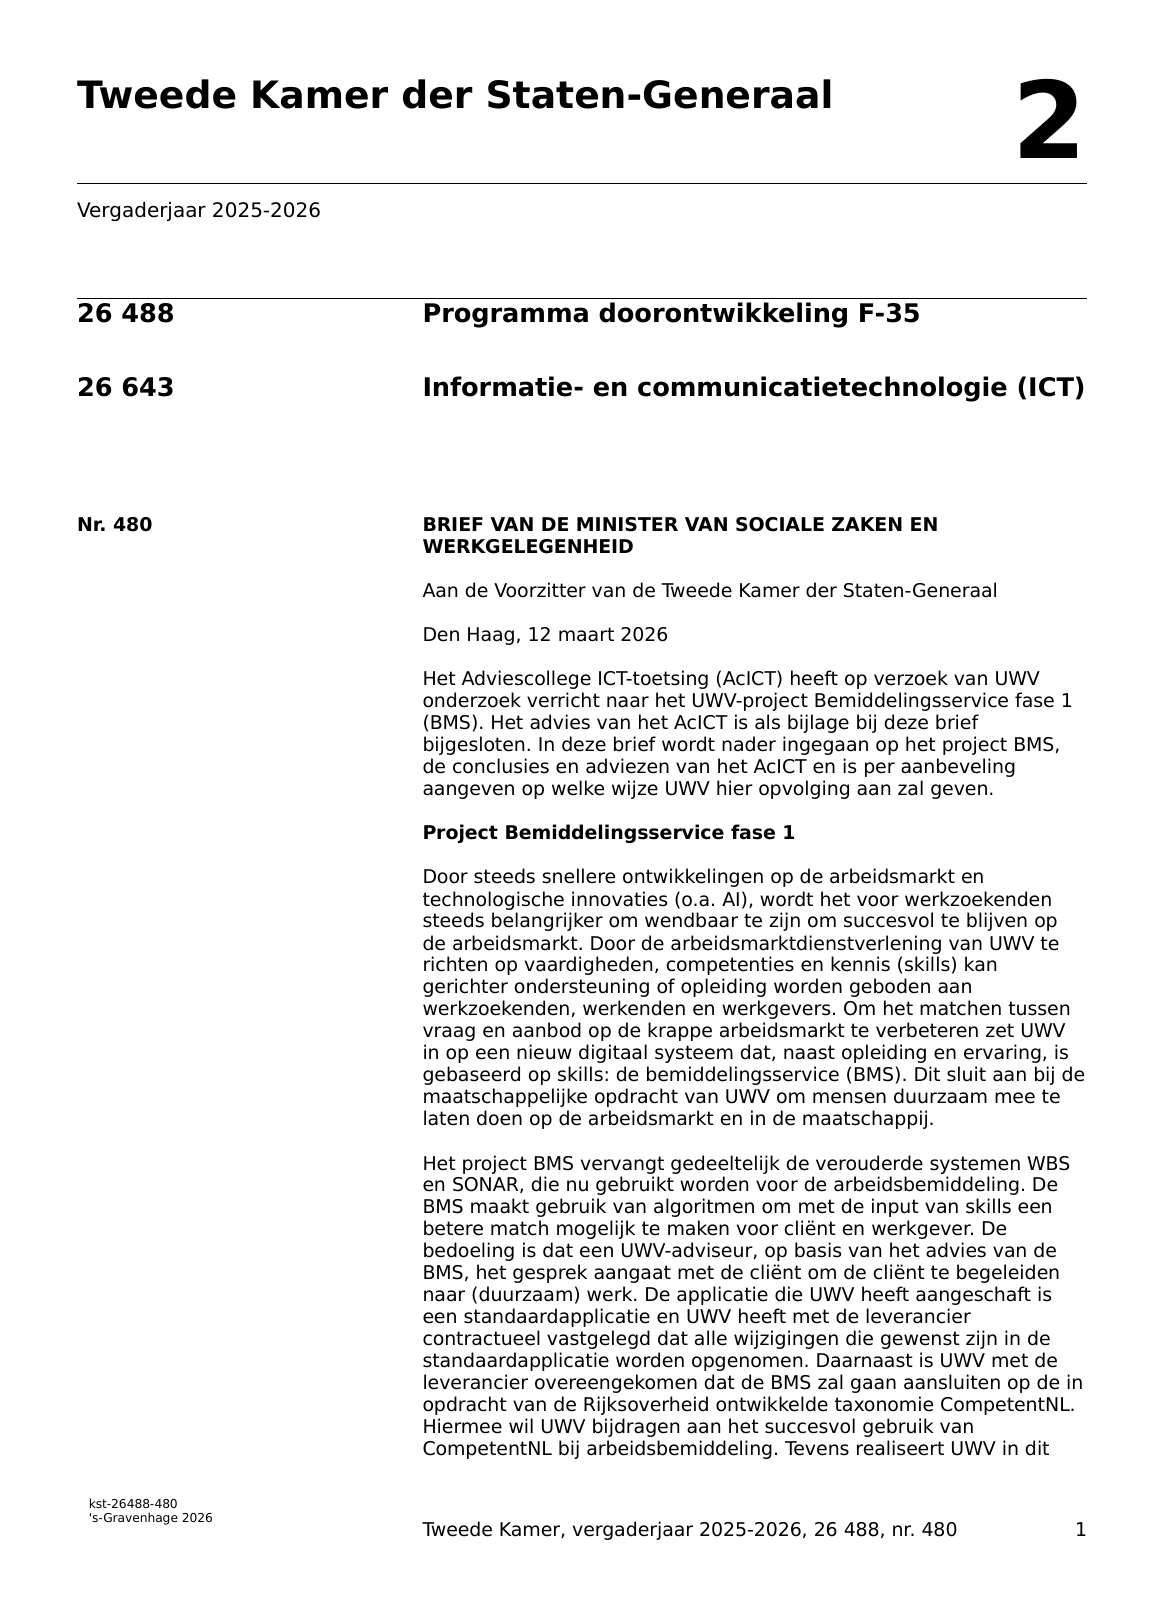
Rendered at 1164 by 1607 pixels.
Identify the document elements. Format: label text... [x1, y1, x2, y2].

text kst-26488-480 [88, 1497, 323, 1511]
subtitle 26 643 Informatie- en communicatietechnologie (ICT) [77, 373, 1087, 403]
subtitle Nr. 480 BRIEF VAN DE MINISTER VAN SOCIALE ZAKEN EN WERKGELEGENHEID [77, 514, 1087, 558]
text Den Haag, 12 maart 2026 [422, 624, 1087, 646]
text Het project BMS vervangt gedeeltelijk de verouderde systemen WBS en SONAR, die nu gebruikt worden voor de arbeidsbemiddeling. De BMS maakt gebruik van algoritmen om met de input van skills een betere match mogelijk te maken voor cliënt en werkgever. De bedoeling is dat een UWV-adviseur, op basis van het advies van de BMS, het gesprek aangaat met de cliënt om de cliënt te begeleiden naar (duurzaam) werk. De applicatie die UWV heeft aangeschaft is een standaardapplicatie en UWV heeft met de leverancier contractueel vastgelegd dat alle wijzigingen die gewenst zijn in de standaardapplicatie worden opgenomen. Daarnaast is UWV met de leverancier overeengekomen dat de BMS zal gaan aansluiten op de in opdracht van de Rijksoverheid ontwikkelde taxonomie CompetentNL. Hiermee wil UWV bijdragen aan het succesvol gebruik van CompetentNL bij arbeidsbemiddeling. Tevens realiseert UWV in dit [422, 1152, 1087, 1460]
text Aan de Voorzitter van de Tweede Kamer der Staten-Generaal [422, 580, 1087, 602]
subtitle Project Bemiddelingsservice fase 1 [422, 822, 1087, 844]
table_header Tweede Kamer der Staten-Generaal [77, 59, 886, 183]
text Door steeds snellere ontwikkelingen op de arbeidsmarkt en technologische innovaties (o.a. AI), wordt het voor werkzoekenden steeds belangrijker om wendbaar te zijn om succesvol te blijven op de arbeidsmarkt. Door de arbeidsmarktdienstverlening van UWV te richten op vaardigheden, competenties en kennis (skills) kan gerichter ondersteuning of opleiding worden geboden aan werkzoekenden, werkenden en werkgevers. Om het matchen tussen vraag en aanbod op de krappe arbeidsmarkt te verbeteren zet UWV in op een nieuw digitaal systeem dat, naast opleiding en ervaring, is gebaseerd op skills: de bemiddelingsservice (BMS). Dit sluit aan bij de maatschappelijke opdracht van UWV om mensen duurzaam mee te laten doen op de arbeidsmarkt en in de maatschappij. [422, 866, 1087, 1130]
text 's-Gravenhage 2026 [88, 1511, 323, 1525]
table_cell Vergaderjaar 2025-2026 [77, 184, 1087, 298]
subtitle 26 488 Programma doorontwikkeling F-35 [77, 299, 1087, 329]
table_header 2 [886, 59, 1087, 183]
text Het Adviescollege ICT-toetsing (AcICT) heeft op verzoek van UWV onderzoek verricht naar het UWV-project Bemiddelingsservice fase 1 (BMS). Het advies van het AcICT is als bijlage bij deze brief bijgesloten. In deze brief wordt nader ingegaan op het project BMS, de conclusies en adviezen van het AcICT en is per aanbeveling aangeven op welke wijze UWV hier opvolging aan zal geven. [422, 668, 1087, 800]
